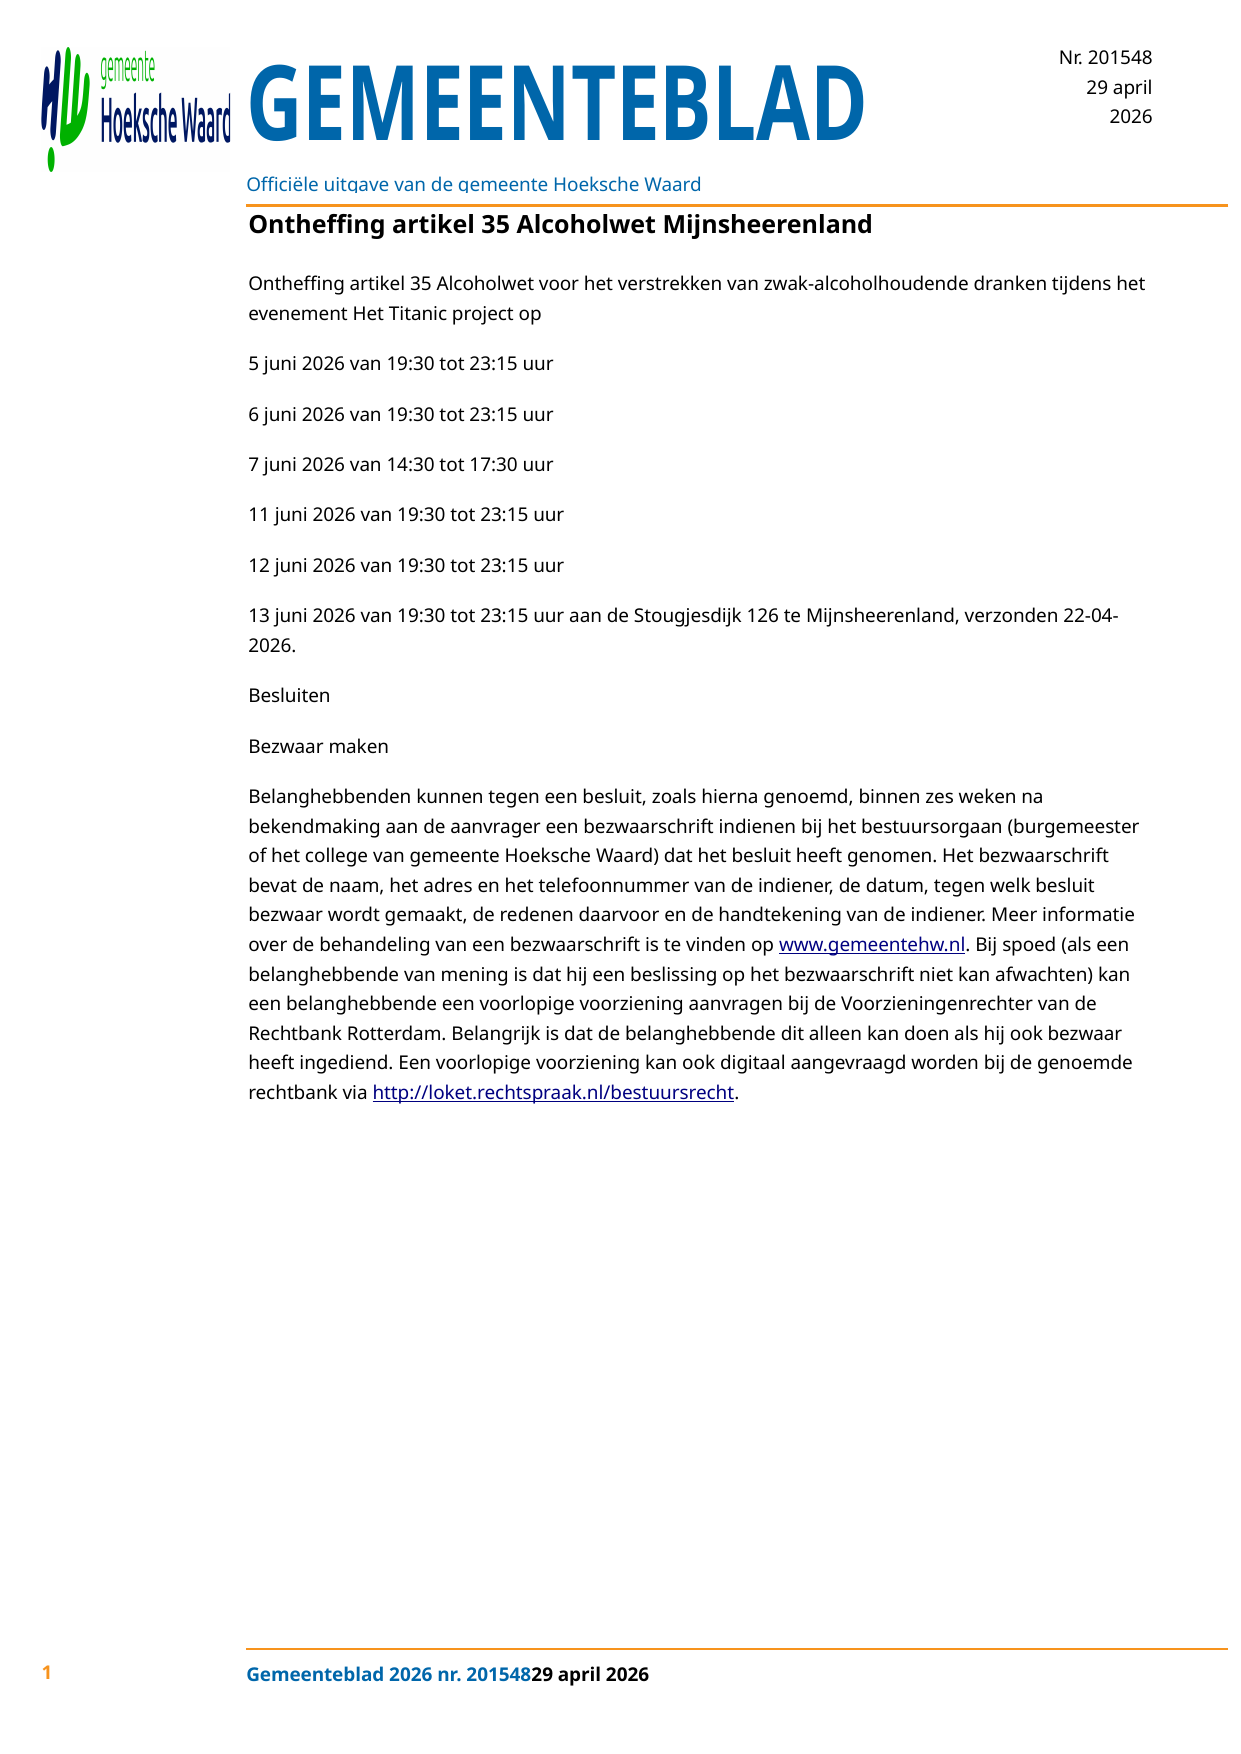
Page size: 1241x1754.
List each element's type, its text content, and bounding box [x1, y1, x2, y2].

text 12 juni 2026 van 19:30 tot 23:15 uur [248, 552, 1152, 578]
text Bezwaar maken [248, 733, 1152, 758]
picture [41, 47, 231, 172]
text 6 juni 2026 van 19:30 tot 23:15 uur [248, 401, 1152, 426]
text Ontheffing artikel 35 Alcoholwet voor het verstrekken van zwak-alcoholhoudende dranken tijdens het evenement Het Titanic project op [248, 270, 1152, 326]
text 13 juni 2026 van 19:30 tot 23:15 uur aan de Stougjesdijk 126 te Mijnsheerenland, verzonden 22-04-2026. [248, 602, 1152, 658]
text 11 juni 2026 van 19:30 tot 23:15 uur [248, 502, 1152, 527]
text Ontheffing artikel 35 Alcoholwet Mijnsheerenland [248, 207, 1152, 241]
text 5 juni 2026 van 19:30 tot 23:15 uur [248, 350, 1152, 376]
text 7 juni 2026 van 14:30 tot 17:30 uur [248, 451, 1152, 477]
text Besluiten [248, 682, 1152, 708]
text Belanghebbenden kunnen tegen een besluit, zoals hierna genoemd, binnen zes weken na bekendmaking aan de aanvrager een bezwaarschrift indienen bij het bestuursorgaan (burgemeester of het college van gemeente Hoeksche Waard) dat het besluit heeft genomen. Het bezwaarschrift bevat de naam, het adres en het telefoonnummer van de indiener, de datum, tegen welk besluit bezwaar wordt gemaakt, de redenen daarvoor en de handtekening van de indiener. Meer informatie over de behandeling van een bezwaarschrift is te vinden op www.gemeentehw.nl. Bij spoed (als een belanghebbende van mening is dat hij een beslissing op het bezwaarschrift niet kan afwachten) kan een belanghebbende een voorlopige voorziening aanvragen bij de Voorzieningenrechter van de Rechtbank Rotterdam. Belangrijk is dat de belanghebbende dit alleen kan doen als hij ook bezwaar heeft ingediend. Een voorlopige voorziening kan ook digitaal aangevraagd worden bij de genoemde rechtbank via http://loket.rechtspraak.nl/bestuursrecht. [248, 783, 1152, 1105]
